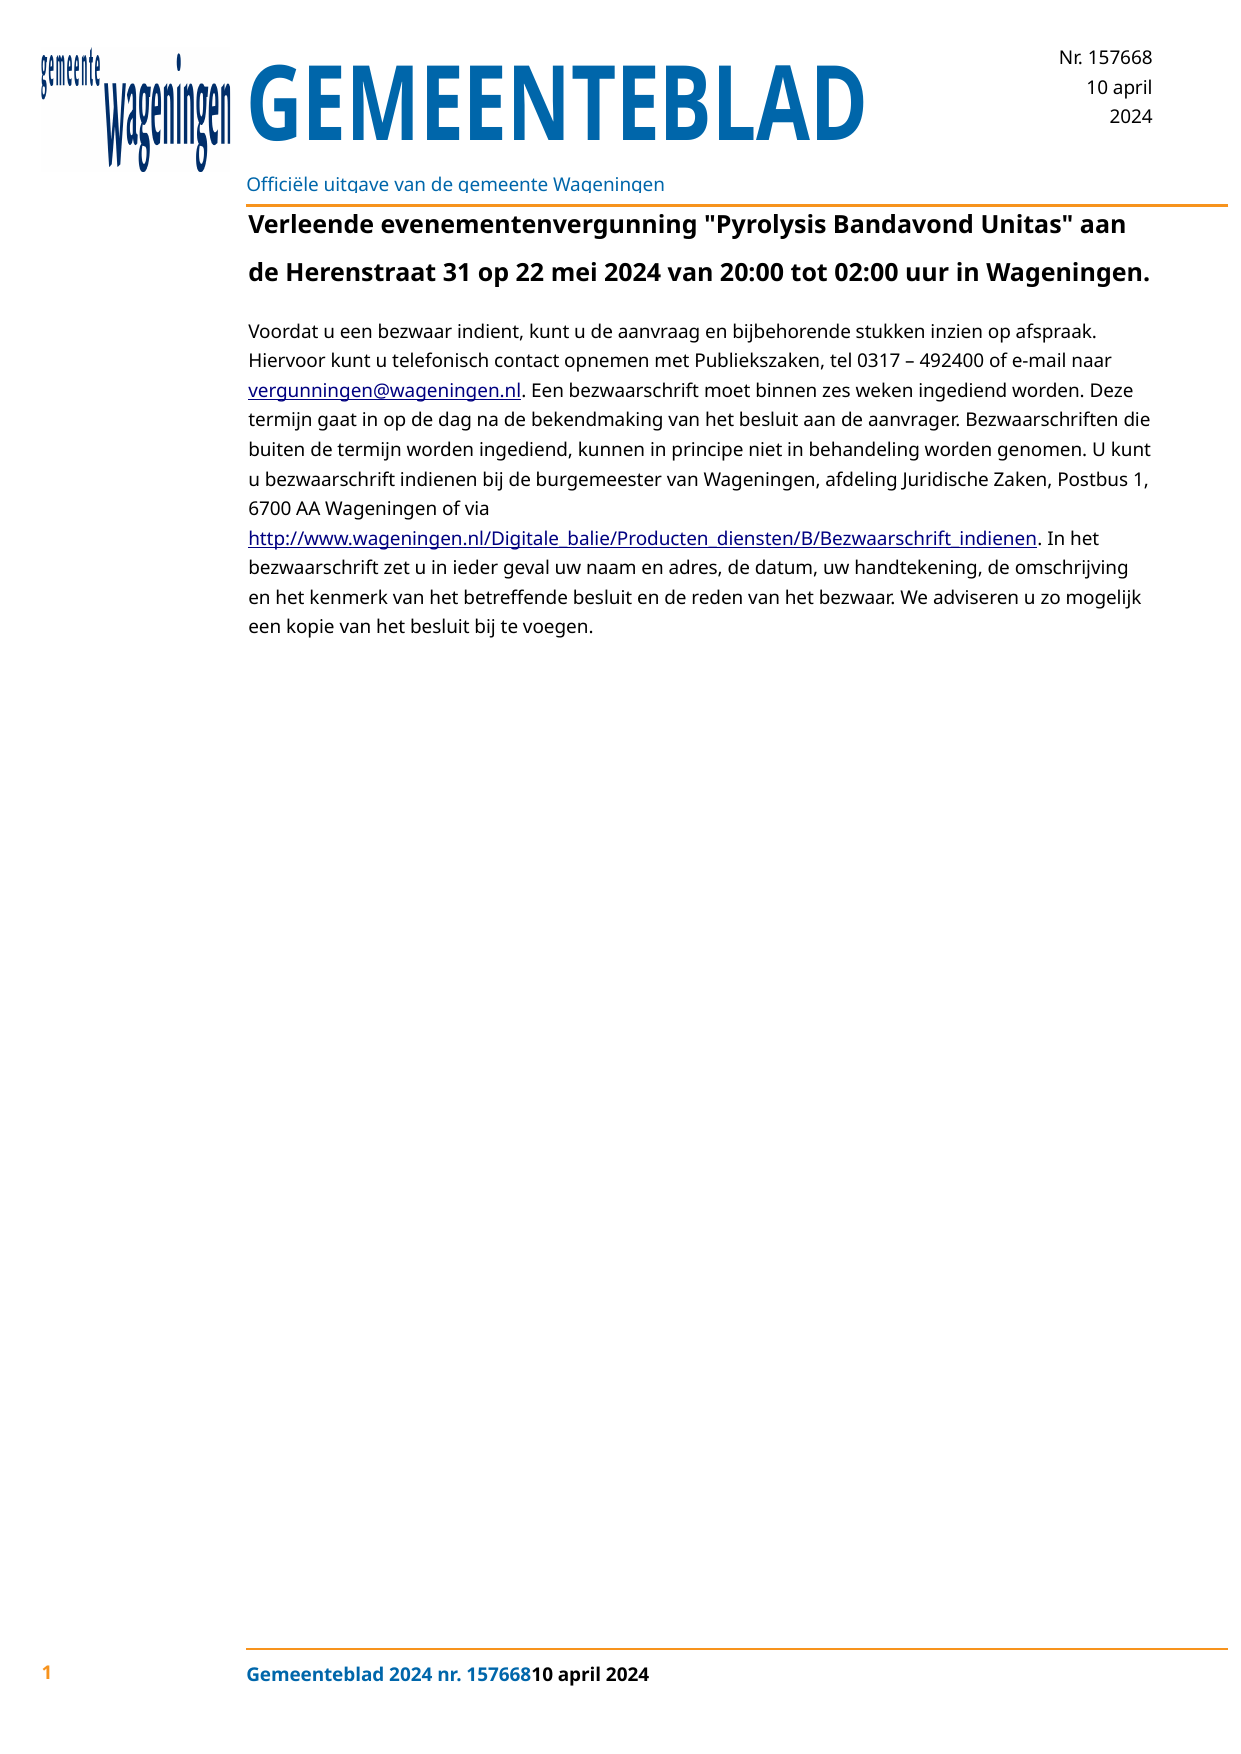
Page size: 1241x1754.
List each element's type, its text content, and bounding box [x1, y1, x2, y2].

text Verleende evenementenvergunning "Pyrolysis Bandavond Unitas" aan de Herenstraat 31 op 22 mei 2024 van 20:00 tot 02:00 uur in Wageningen. [248, 207, 1152, 288]
text Voordat u een bezwaar indient, kunt u de aanvraag en bijbehorende stukken inzien op afspraak. Hiervoor kunt u telefonisch contact opnemen met Publiekszaken, tel 0317 – 492400 of e-mail naar vergunningen@wageningen.nl. Een bezwaarschrift moet binnen zes weken ingediend worden. Deze termijn gaat in op de dag na de bekendmaking van het besluit aan de aanvrager. Bezwaarschriften die buiten de termijn worden ingediend, kunnen in principe niet in behandeling worden genomen. U kunt u bezwaarschrift indienen bij de burgemeester van Wageningen, afdeling Juridische Zaken, Postbus 1, 6700 AA Wageningen of via http://www.wageningen.nl/Digitale_balie/Producten_diensten/B/Bezwaarschrift_indienen. In het bezwaarschrift zet u in ieder geval uw naam en adres, de datum, uw handtekening, de omschrijving en het kenmerk van het betreffende besluit en de reden van het bezwaar. We adviseren u zo mogelijk een kopie van het besluit bij te voegen. [248, 318, 1152, 639]
picture [41, 47, 231, 172]
